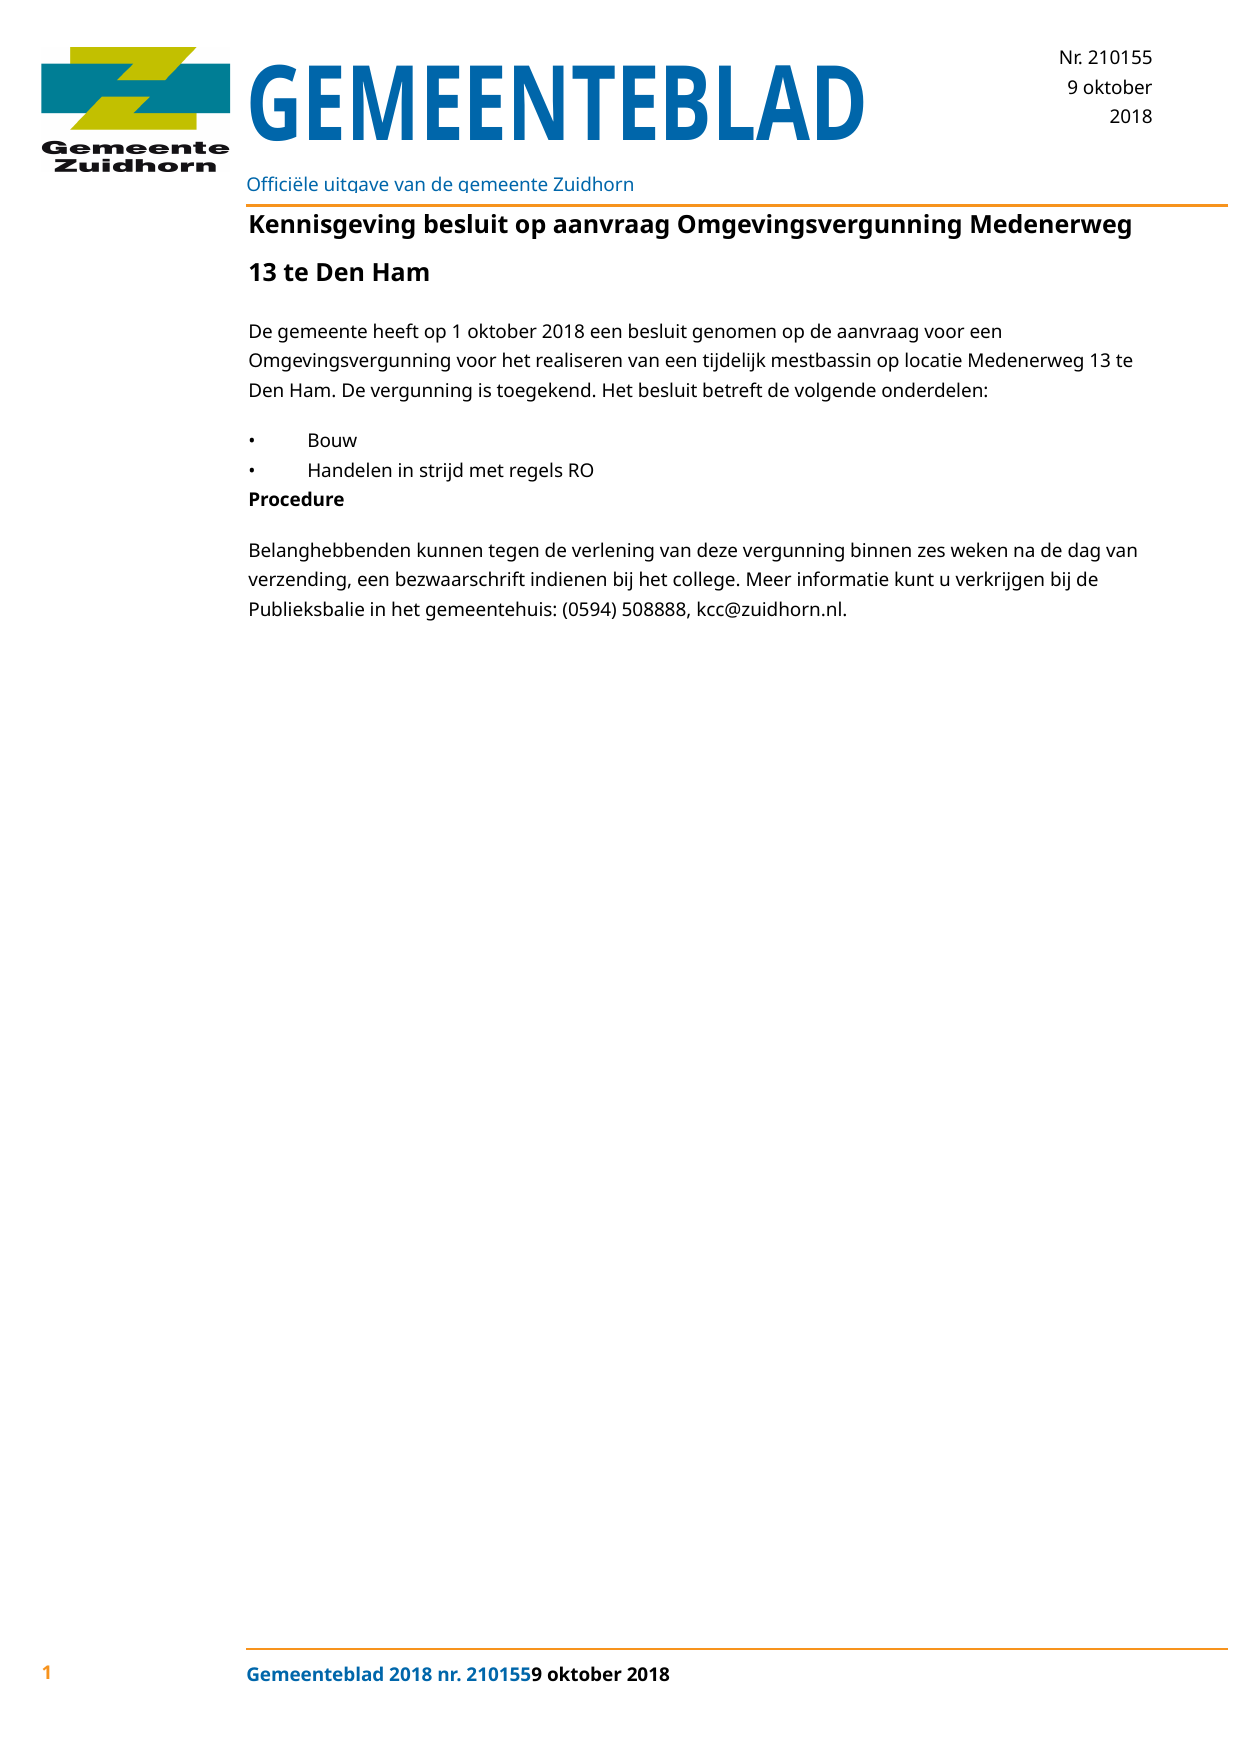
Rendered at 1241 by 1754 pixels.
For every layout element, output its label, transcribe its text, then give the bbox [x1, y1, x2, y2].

text Belanghebbenden kunnen tegen de verlening van deze vergunning binnen zes weken na de dag van verzending, een bezwaarschrift indienen bij het college. Meer informatie kunt u verkrijgen bij de Publieksbalie in het gemeentehuis: (0594) 508888, kcc@zuidhorn.nl. [248, 537, 1152, 622]
text De gemeente heeft op 1 oktober 2018 een besluit genomen op de aanvraag voor een Omgevingsvergunning voor het realiseren van een tijdelijk mestbassin op locatie Medenerweg 13 te Den Ham. De vergunning is toegekend. Het besluit betreft de volgende onderdelen: [248, 318, 1152, 403]
text Kennisgeving besluit op aanvraag Omgevingsvergunning Medenerweg 13 te Den Ham [248, 207, 1152, 288]
text Procedure [248, 487, 1152, 512]
picture [41, 47, 231, 172]
list Handelen in strijd met regels RO [248, 457, 1152, 483]
list Bouw [248, 427, 1152, 453]
